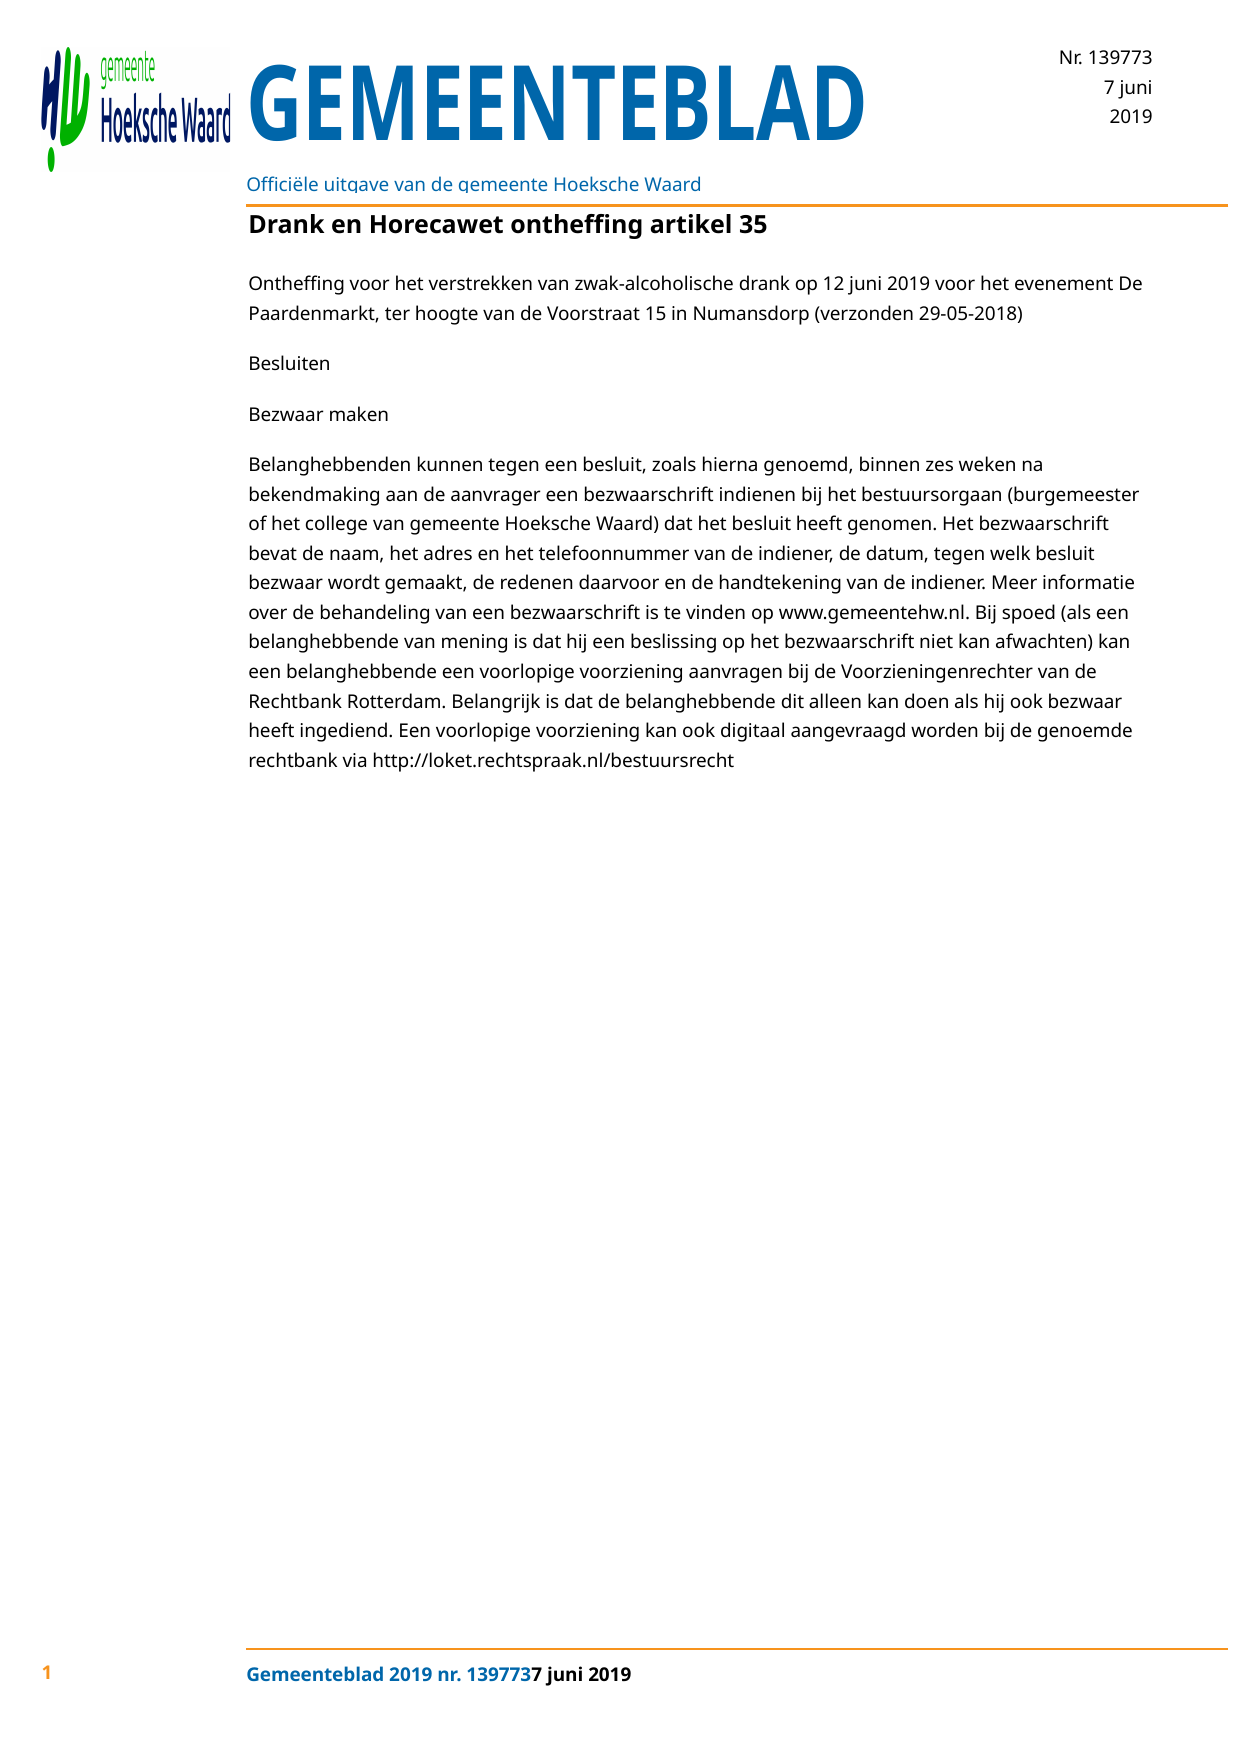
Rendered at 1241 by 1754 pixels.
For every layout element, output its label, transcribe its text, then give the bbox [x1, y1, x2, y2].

text Bezwaar maken [248, 401, 1152, 426]
text Ontheffing voor het verstrekken van zwak-alcoholische drank op 12 juni 2019 voor het evenement De Paardenmarkt, ter hoogte van de Voorstraat 15 in Numansdorp (verzonden 29-05-2018) [248, 270, 1152, 326]
text Belanghebbenden kunnen tegen een besluit, zoals hierna genoemd, binnen zes weken na bekendmaking aan de aanvrager een bezwaarschrift indienen bij het bestuursorgaan (burgemeester of het college van gemeente Hoeksche Waard) dat het besluit heeft genomen. Het bezwaarschrift bevat de naam, het adres en het telefoonnummer van de indiener, de datum, tegen welk besluit bezwaar wordt gemaakt, de redenen daarvoor en de handtekening van de indiener. Meer informatie over de behandeling van een bezwaarschrift is te vinden op www.gemeentehw.nl. Bij spoed (als een belanghebbende van mening is dat hij een beslissing op het bezwaarschrift niet kan afwachten) kan een belanghebbende een voorlopige voorziening aanvragen bij de Voorzieningenrechter van de Rechtbank Rotterdam. Belangrijk is dat de belanghebbende dit alleen kan doen als hij ook bezwaar heeft ingediend. Een voorlopige voorziening kan ook digitaal aangevraagd worden bij de genoemde rechtbank via http://loket.rechtspraak.nl/bestuursrecht [248, 451, 1152, 773]
text Drank en Horecawet ontheffing artikel 35 [248, 207, 1152, 241]
picture [41, 47, 231, 172]
text Besluiten [248, 350, 1152, 376]
